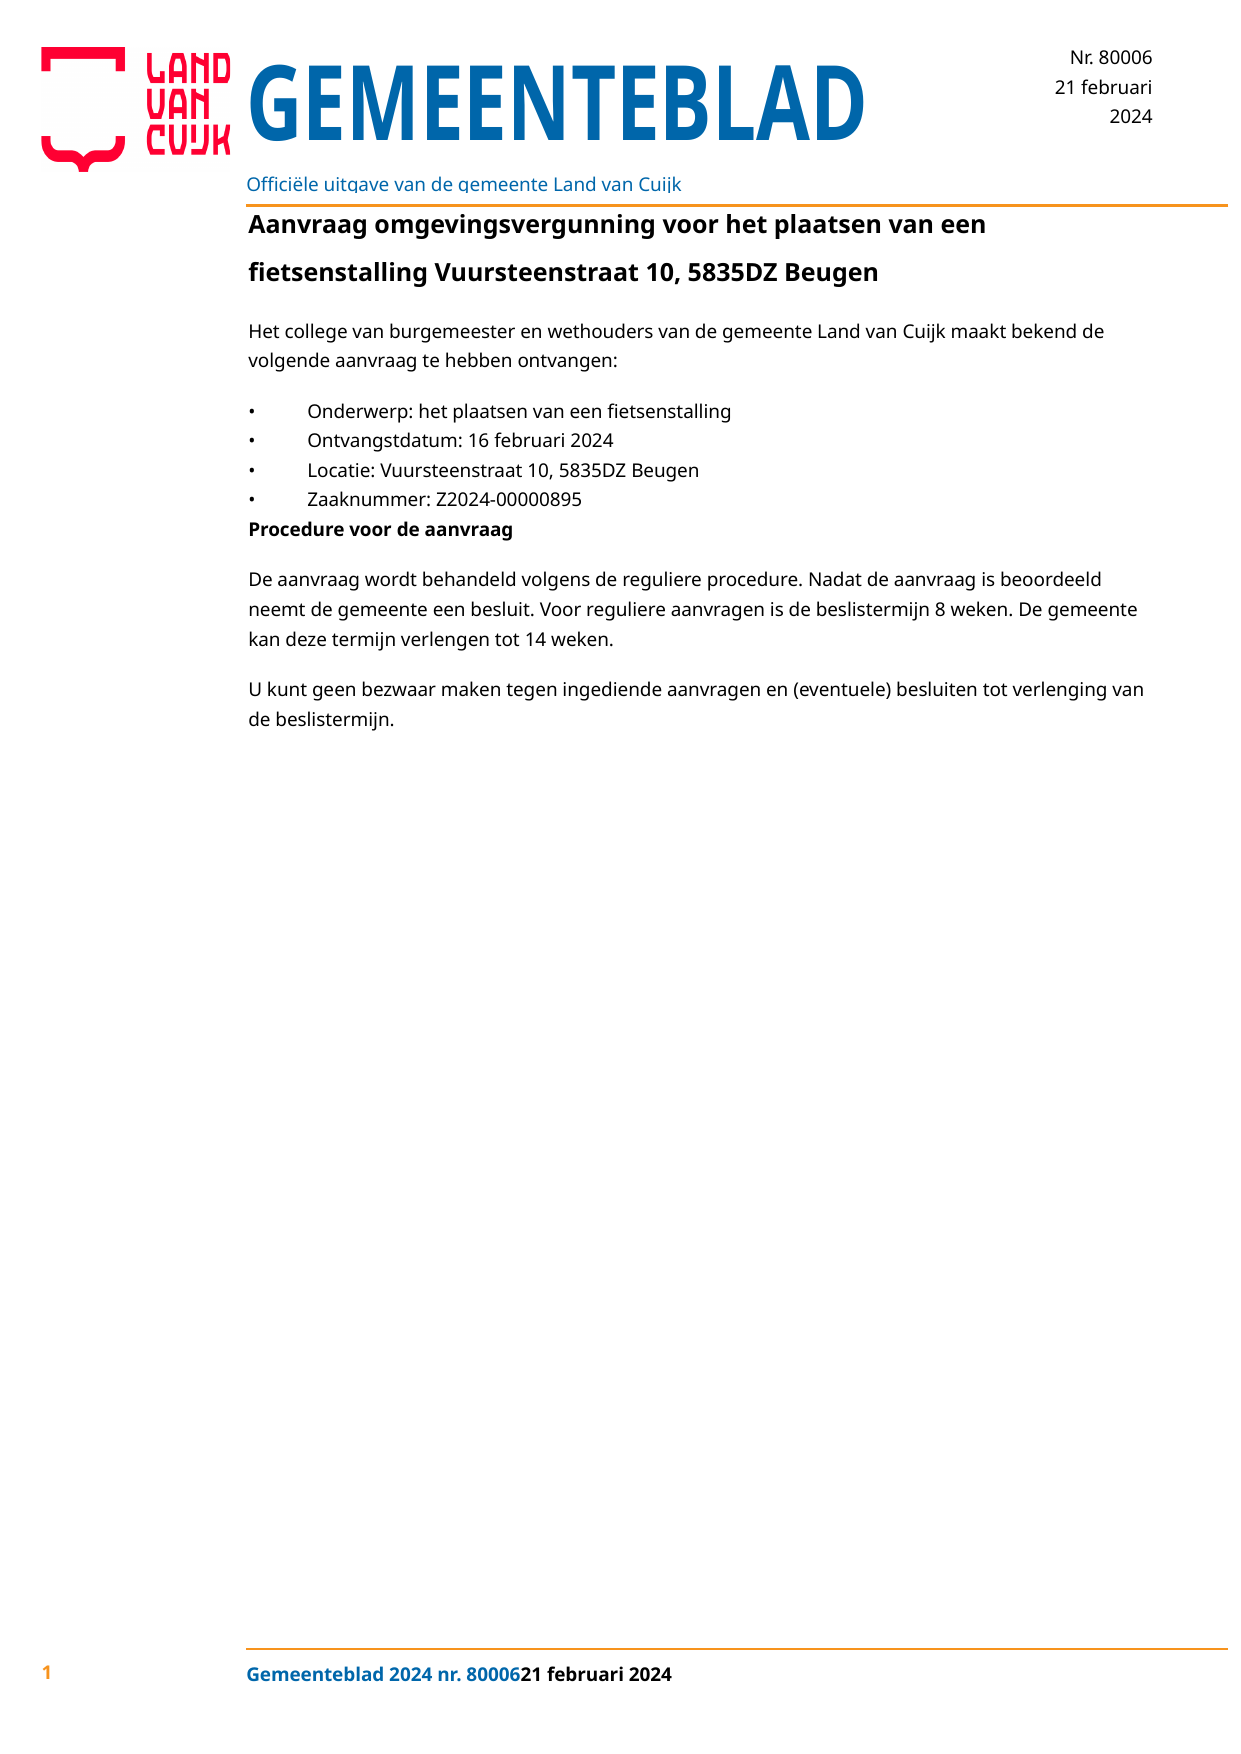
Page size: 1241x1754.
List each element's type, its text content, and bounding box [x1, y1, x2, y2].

text U kunt geen bezwaar maken tegen ingediende aanvragen en (eventuele) besluiten tot verlenging van de beslistermijn. [248, 676, 1152, 732]
text Het college van burgemeester en wethouders van de gemeente Land van Cuijk maakt bekend de volgende aanvraag te hebben ontvangen: [248, 318, 1152, 373]
list Locatie: Vuursteenstraat 10, 5835DZ Beugen [248, 457, 1152, 483]
text De aanvraag wordt behandeld volgens de reguliere procedure. Nadat de aanvraag is beoordeeld neemt de gemeente een besluit. Voor reguliere aanvragen is de beslistermijn 8 weken. De gemeente kan deze termijn verlengen tot 14 weken. [248, 567, 1152, 652]
text Aanvraag omgevingsvergunning voor het plaatsen van een fietsenstalling Vuursteenstraat 10, 5835DZ Beugen [248, 207, 1152, 288]
list Zaaknummer: Z2024-00000895 [248, 487, 1152, 512]
list Ontvangstdatum: 16 februari 2024 [248, 427, 1152, 453]
text Procedure voor de aanvraag [248, 516, 1152, 542]
picture [41, 47, 231, 172]
list Onderwerp: het plaatsen van een fietsenstalling [248, 398, 1152, 424]
